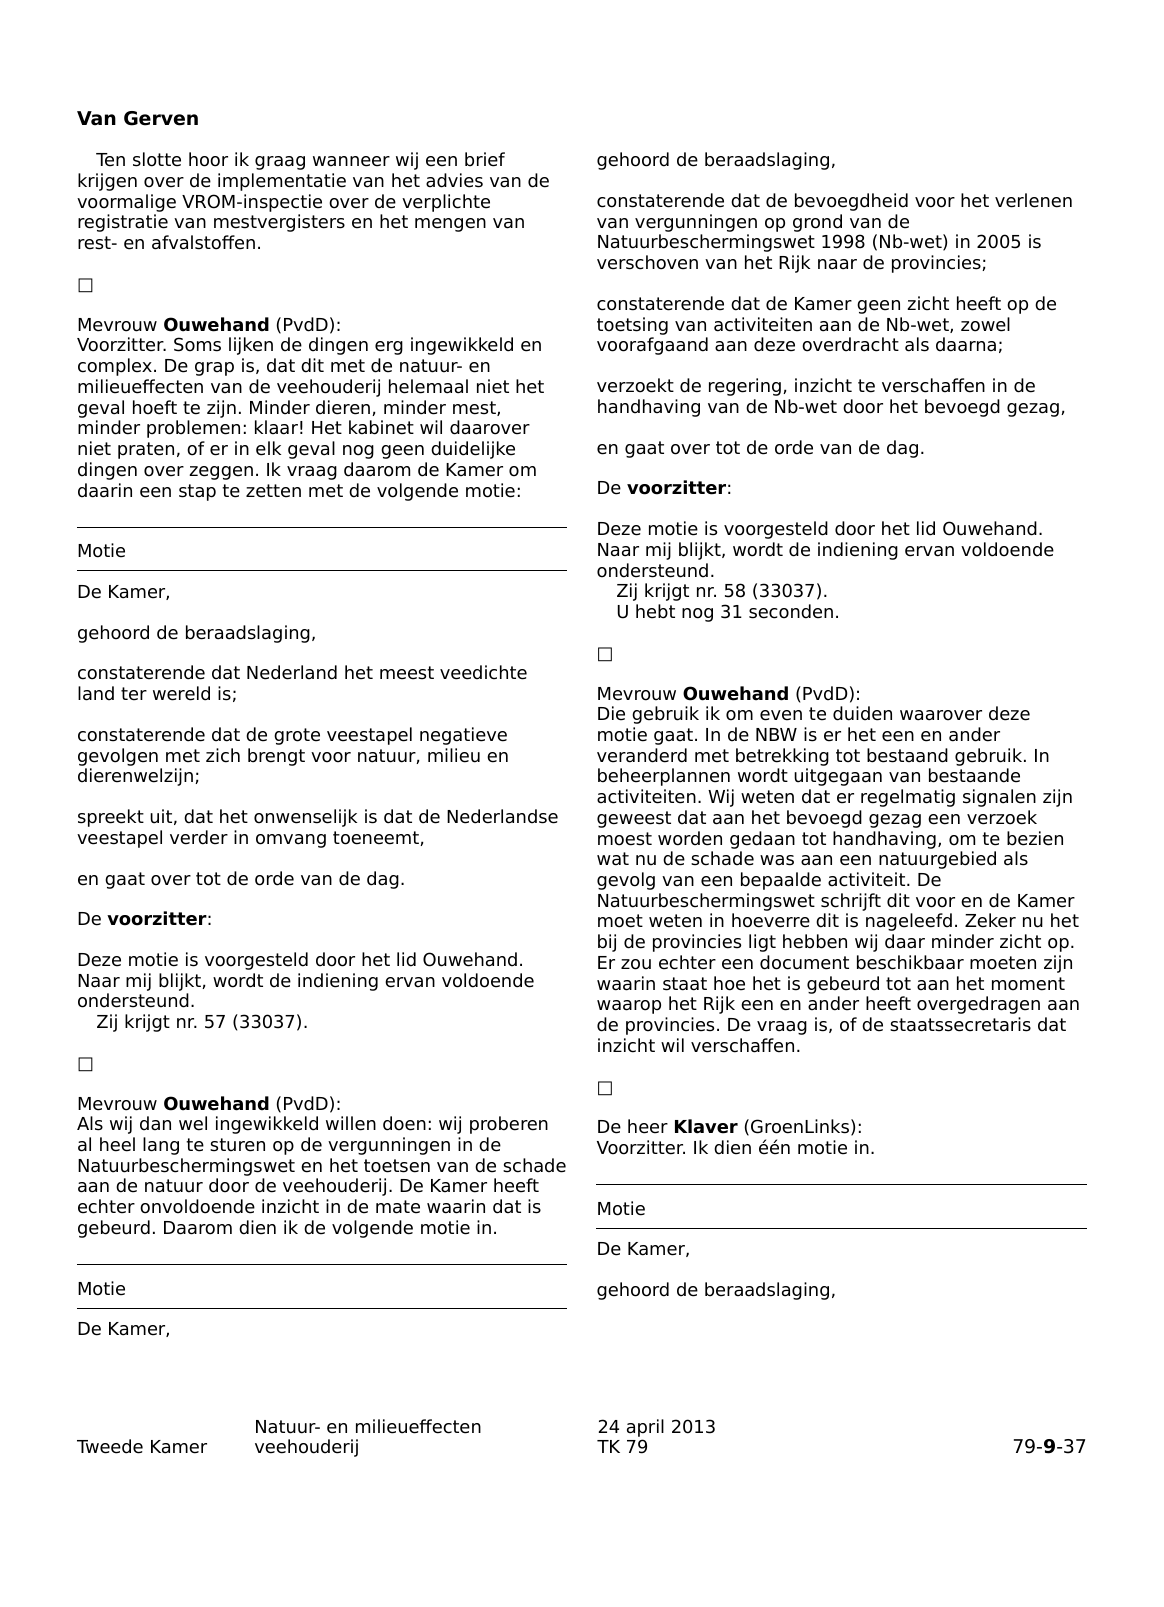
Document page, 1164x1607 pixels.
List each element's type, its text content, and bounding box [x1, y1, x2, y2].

text De voorzitter: [596, 478, 1087, 499]
text Motie [77, 541, 567, 562]
text De Kamer, [77, 1319, 567, 1340]
text Mevrouw Ouwehand (PvdD): [596, 683, 1087, 704]
text Voorzitter. Soms lijken de dingen erg ingewikkeld en complex. De grap is, dat dit met de natuur- en milieueffecten van de veehouderij helemaal niet het geval hoeft te zijn. Minder dieren, minder mest, minder problemen: klaar! Het kabinet wil daarover niet praten, of er in elk geval nog geen duidelijke dingen over zeggen. Ik vraag daarom de Kamer om daarin een stap te zetten met de volgende motie: [77, 335, 567, 501]
text De Kamer, [596, 1239, 1087, 1260]
text constaterende dat de bevoegdheid voor het verlenen van vergunningen op grond van de Natuurbeschermingswet 1998 (Nb-wet) in 2005 is verschoven van het Rijk naar de provincies; [596, 191, 1087, 274]
text constaterende dat Nederland het meest veedichte land ter wereld is; [77, 663, 567, 705]
text Die gebruik ik om even te duiden waarover deze motie gaat. In de NBW is er het een en ander veranderd met betrekking tot bestaand gebruik. In beheerplannen wordt uitgegaan van bestaande activiteiten. Wij weten dat er regelmatig signalen zijn geweest dat aan het bevoegd gezag een verzoek moest worden gedaan tot handhaving, om te bezien wat nu de schade was aan een natuurgebied als gevolg van een bepaalde activiteit. De Natuurbeschermingswet schrijft dit voor en de Kamer moet weten in hoeverre dit is nageleefd. Zeker nu het bij de provincies ligt hebben wij daar minder zicht op. Er zou echter een document beschikbaar moeten zijn waarin staat hoe het is gebeurd tot aan het moment waarop het Rijk een en ander heeft overgedragen aan de provincies. De vraag is, of de staatssecretaris dat inzicht wil verschaffen. [596, 704, 1087, 1056]
text U hebt nog 31 seconden. [596, 602, 1087, 623]
text De heer Klaver (GroenLinks): [596, 1117, 1087, 1138]
text Deze motie is voorgesteld door het lid Ouwehand. Naar mij blijkt, wordt de indiening ervan voldoende ondersteund. [596, 519, 1087, 581]
text constaterende dat de Kamer geen zicht heeft op de toetsing van activiteiten aan de Nb-wet, zowel voorafgaand aan deze overdracht als daarna; [596, 294, 1087, 356]
text Deze motie is voorgesteld door het lid Ouwehand. Naar mij blijkt, wordt de indiening ervan voldoende ondersteund. [77, 950, 567, 1012]
text □ [77, 274, 567, 294]
text Als wij dan wel ingewikkeld willen doen: wij proberen al heel lang te sturen op de vergunningen in de Natuurbeschermingswet en het toetsen van de schade aan de natuur door de veehouderij. De Kamer heeft echter onvoldoende inzicht in de mate waarin dat is gebeurd. Daarom dien ik de volgende motie in. [77, 1114, 567, 1238]
text constaterende dat de grote veestapel negatieve gevolgen met zich brengt voor natuur, milieu en dierenwelzijn; [77, 725, 567, 787]
text gehoord de beraadslaging, [77, 622, 567, 643]
text Ten slotte hoor ik graag wanneer wij een brief krijgen over de implementatie van het advies van de voormalige VROM-inspectie over de verplichte registratie van mestvergisters en het mengen van rest- en afvalstoffen. [77, 150, 567, 254]
text Zij krijgt nr. 58 (33037). [596, 581, 1087, 602]
text Mevrouw Ouwehand (PvdD): [77, 1093, 567, 1114]
text en gaat over tot de orde van de dag. [77, 868, 567, 889]
text □ [596, 1076, 1087, 1097]
text en gaat over tot de orde van de dag. [596, 437, 1087, 458]
text gehoord de beraadslaging, [596, 1280, 1087, 1301]
text Zij krijgt nr. 57 (33037). [77, 1012, 567, 1033]
text □ [77, 1053, 567, 1073]
text Motie [596, 1198, 1087, 1219]
text spreekt uit, dat het onwenselijk is dat de Nederlandse veestapel verder in omvang toeneemt, [77, 807, 567, 848]
text Motie [77, 1278, 567, 1299]
text □ [596, 643, 1087, 663]
text De Kamer, [77, 582, 567, 602]
text Mevrouw Ouwehand (PvdD): [77, 314, 567, 335]
text verzoekt de regering, inzicht te verschaffen in de handhaving van de Nb-wet door het bevoegd gezag, [596, 376, 1087, 417]
text De voorzitter: [77, 909, 567, 930]
text gehoord de beraadslaging, [596, 150, 1087, 171]
text Voorzitter. Ik dien één motie in. [596, 1138, 1087, 1159]
